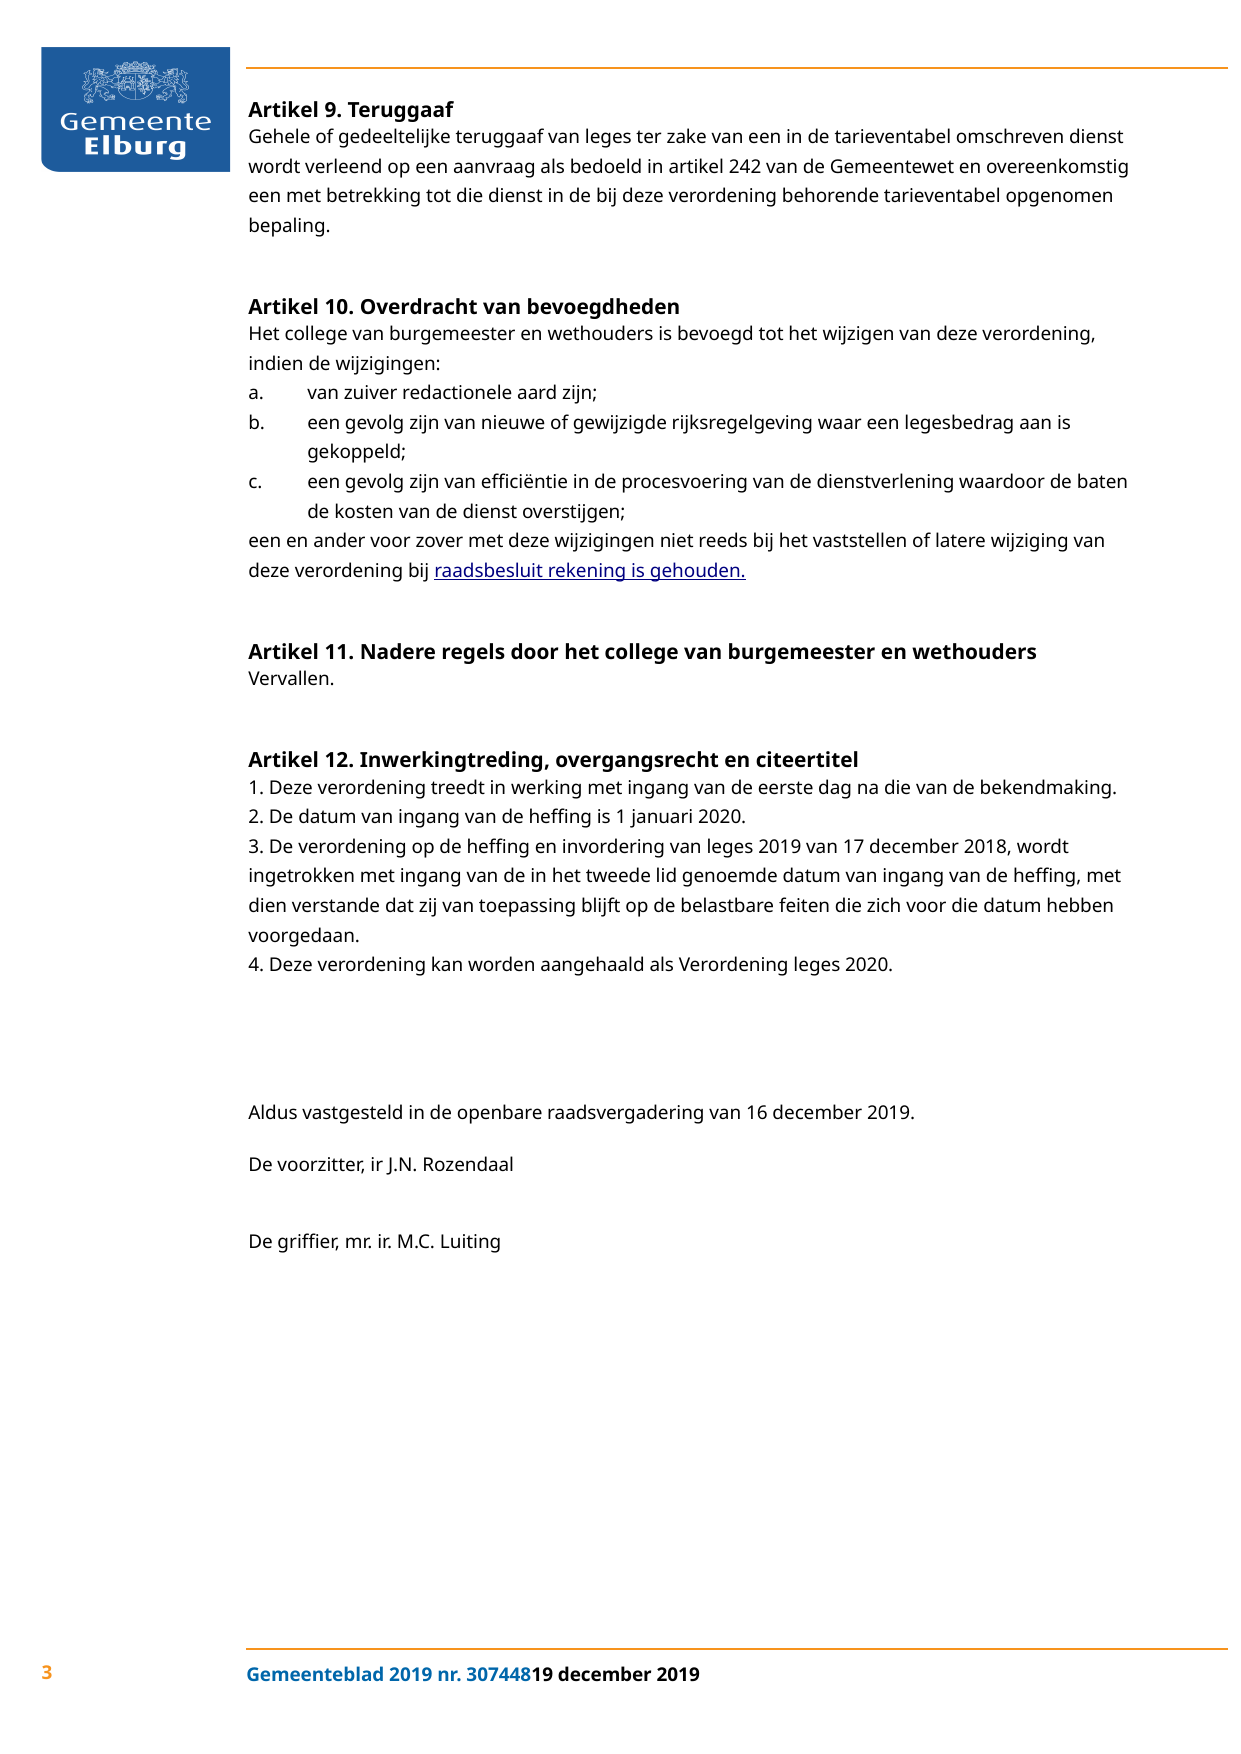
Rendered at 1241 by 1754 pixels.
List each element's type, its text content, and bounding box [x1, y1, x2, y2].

text Artikel 9. Teruggaaf [248, 95, 1152, 123]
text 1. Deze verordening treedt in werking met ingang van de eerste dag na die van de bekendmaking. [248, 774, 1152, 800]
text Artikel 12. Inwerkingtreding, overgangsrecht en citeertitel [248, 746, 1152, 774]
text 3. De verordening op de heffing en invordering van leges 2019 van 17 december 2018, wordt ingetrokken met ingang van de in het tweede lid genoemde datum van ingang van de heffing, met dien verstande dat zij van toepassing blijft op de belastbare feiten die zich voor die datum hebben voorgedaan. [248, 833, 1152, 948]
text Het college van burgemeester en wethouders is bevoegd tot het wijzigen van deze verordening, indien de wijzigingen: [248, 320, 1152, 376]
text een en ander voor zover met deze wijzigingen niet reeds bij het vaststellen of latere wijziging van deze verordening bij raadsbesluit rekening is gehouden. [248, 527, 1152, 583]
text Artikel 11. Nadere regels door het college van burgemeester en wethouders [248, 637, 1152, 666]
text De griffier, mr. ir. M.C. Luiting [248, 1228, 1152, 1254]
text De voorzitter, ir J.N. Rozendaal [248, 1151, 1152, 1177]
text 2. De datum van ingang van de heffing is 1 januari 2020. [248, 803, 1152, 829]
list een gevolg zijn van efficiëntie in de procesvoering van de dienstverlening waardoor de baten de kosten van de dienst overstijgen; [248, 468, 1152, 524]
text Artikel 10. Overdracht van bevoegdheden [248, 292, 1152, 320]
text Aldus vastgesteld in de openbare raadsvergadering van 16 december 2019. [248, 1099, 1152, 1125]
text 4. Deze verordening kan worden aangehaald als Verordening leges 2020. [248, 951, 1152, 977]
list een gevolg zijn van nieuwe of gewijzigde rijksregelgeving waar een legesbedrag aan is gekoppeld; [248, 409, 1152, 464]
text Gehele of gedeeltelijke teruggaaf van leges ter zake van een in de tarieventabel omschreven dienst wordt verleend op een aanvraag als bedoeld in artikel 242 van de Gemeentewet en overeenkomstig een met betrekking tot die dienst in de bij deze verordening behorende tarieventabel opgenomen bepaling. [248, 123, 1152, 238]
text Vervallen. [248, 666, 1152, 691]
list van zuiver redactionele aard zijn; [248, 379, 1152, 405]
picture [41, 47, 231, 172]
